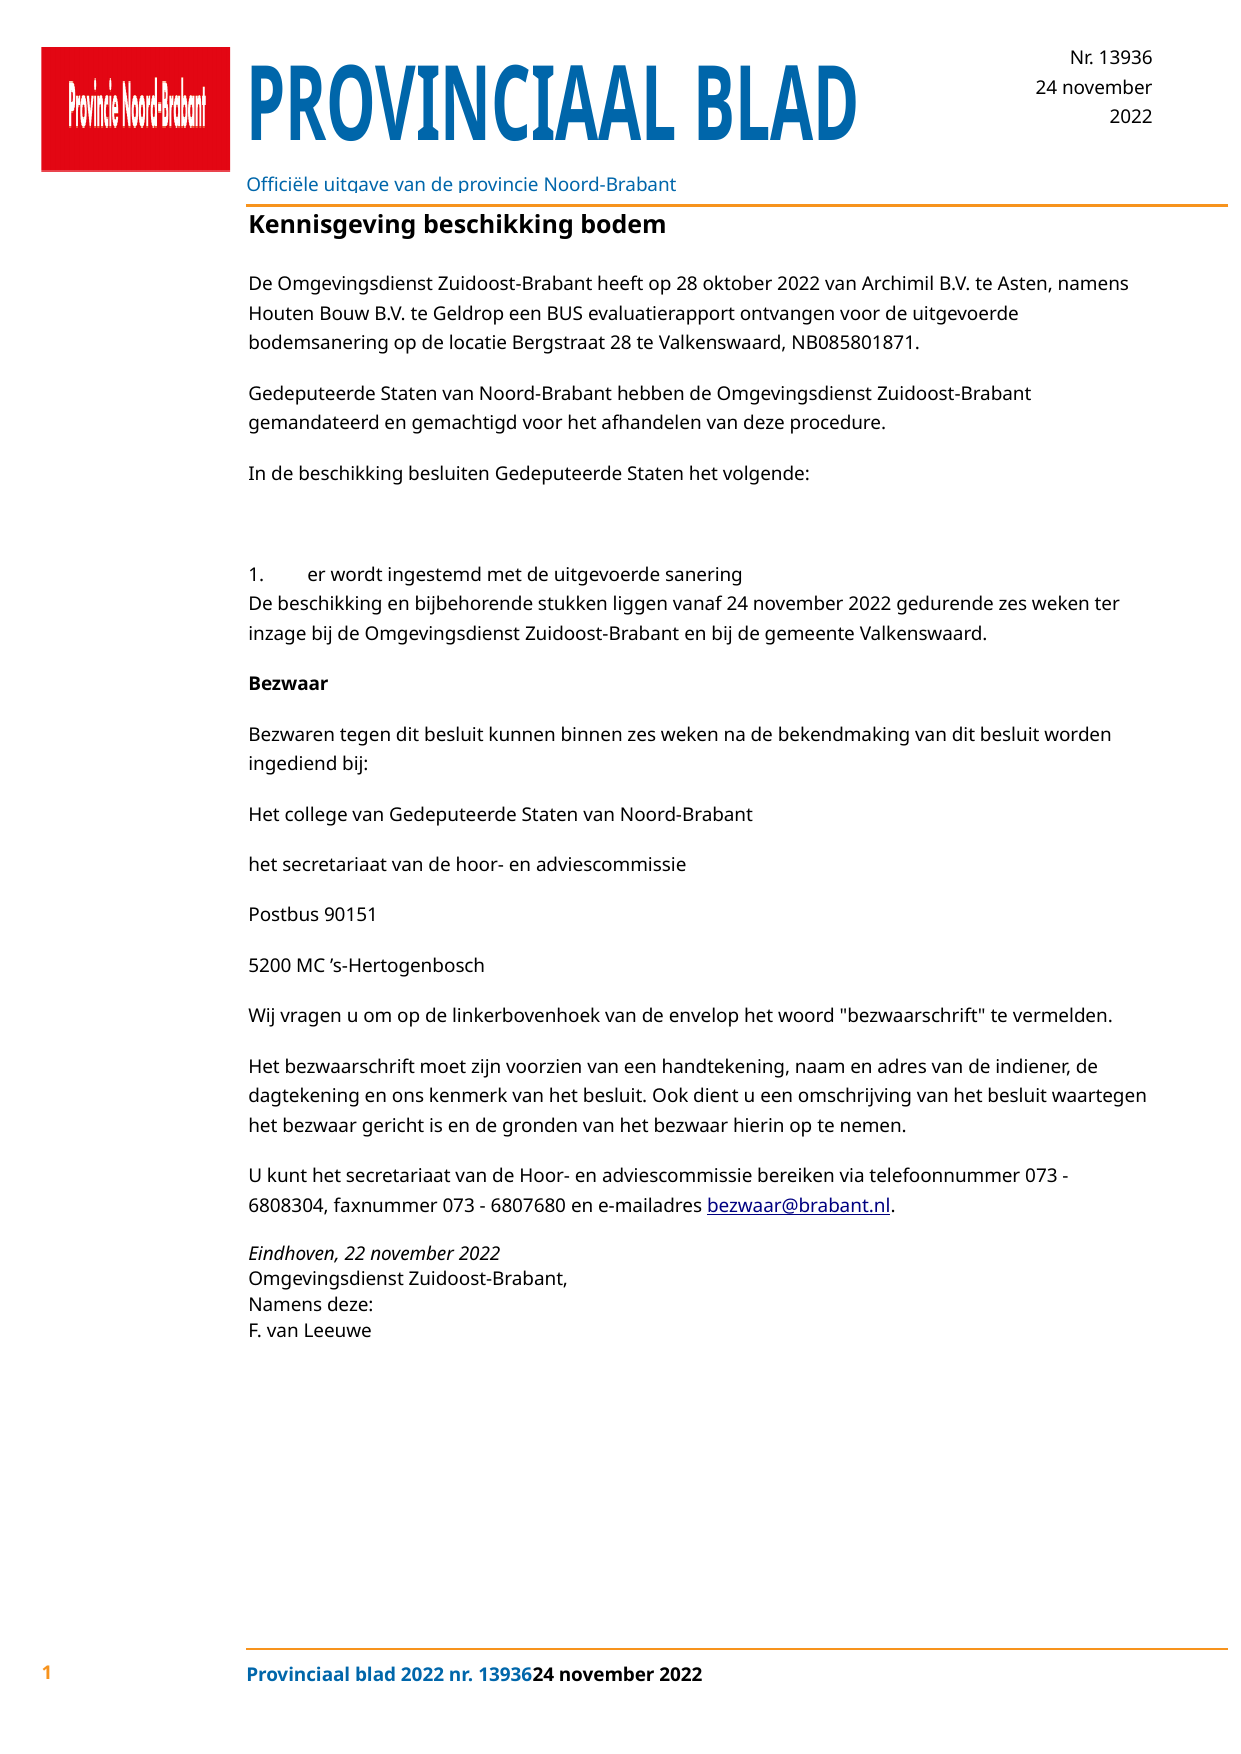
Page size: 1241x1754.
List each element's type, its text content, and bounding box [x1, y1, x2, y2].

text Kennisgeving beschikking bodem [248, 207, 1152, 241]
text Postbus 90151 [248, 902, 1152, 927]
text het secretariaat van de hoor- en adviescommissie [248, 851, 1152, 877]
text Omgevingsdienst Zuidoost-Brabant, [248, 1266, 1152, 1291]
text Wij vragen u om op de linkerbovenhoek van de envelop het woord "bezwaarschrift" te vermelden. [248, 1002, 1152, 1028]
picture [41, 47, 231, 172]
text Het bezwaarschrift moet zijn voorzien van een handtekening, naam en adres van de indiener, de dagtekening en ons kenmerk van het besluit. Ook dient u een omschrijving van het besluit waartegen het bezwaar gericht is en de gronden van het bezwaar hierin op te nemen. [248, 1053, 1152, 1138]
text F. van Leeuwe [248, 1317, 1152, 1343]
text Bezwaren tegen dit besluit kunnen binnen zes weken na de bekendmaking van dit besluit worden ingediend bij: [248, 721, 1152, 776]
list er wordt ingestemd met de uitgevoerde sanering [248, 561, 1152, 586]
text Het college van Gedeputeerde Staten van Noord-Brabant [248, 801, 1152, 826]
text Namens deze: [248, 1291, 1152, 1317]
text Bezwaar [248, 670, 1152, 696]
text Gedeputeerde Staten van Noord-Brabant hebben de Omgevingsdienst Zuidoost-Brabant gemandateerd en gemachtigd voor het afhandelen van deze procedure. [248, 380, 1152, 435]
text De beschikking en bijbehorende stukken liggen vanaf 24 november 2022 gedurende zes weken ter inzage bij de Omgevingsdienst Zuidoost-Brabant en bij de gemeente Valkenswaard. [248, 590, 1152, 646]
text U kunt het secretariaat van de Hoor- en adviescommissie bereiken via telefoonnummer 073 - 6808304, faxnummer 073 - 6807680 en e-mailadres bezwaar@brabant.nl. [248, 1162, 1152, 1218]
text Eindhoven, 22 november 2022 [248, 1240, 1152, 1266]
text In de beschikking besluiten Gedeputeerde Staten het volgende: [248, 460, 1152, 486]
text De Omgevingsdienst Zuidoost-Brabant heeft op 28 oktober 2022 van Archimil B.V. te Asten, namens Houten Bouw B.V. te Geldrop een BUS evaluatierapport ontvangen voor de uitgevoerde bodemsanering op de locatie Bergstraat 28 te Valkenswaard, NB085801871. [248, 270, 1152, 355]
text 5200 MC ’s-Hertogenbosch [248, 952, 1152, 978]
